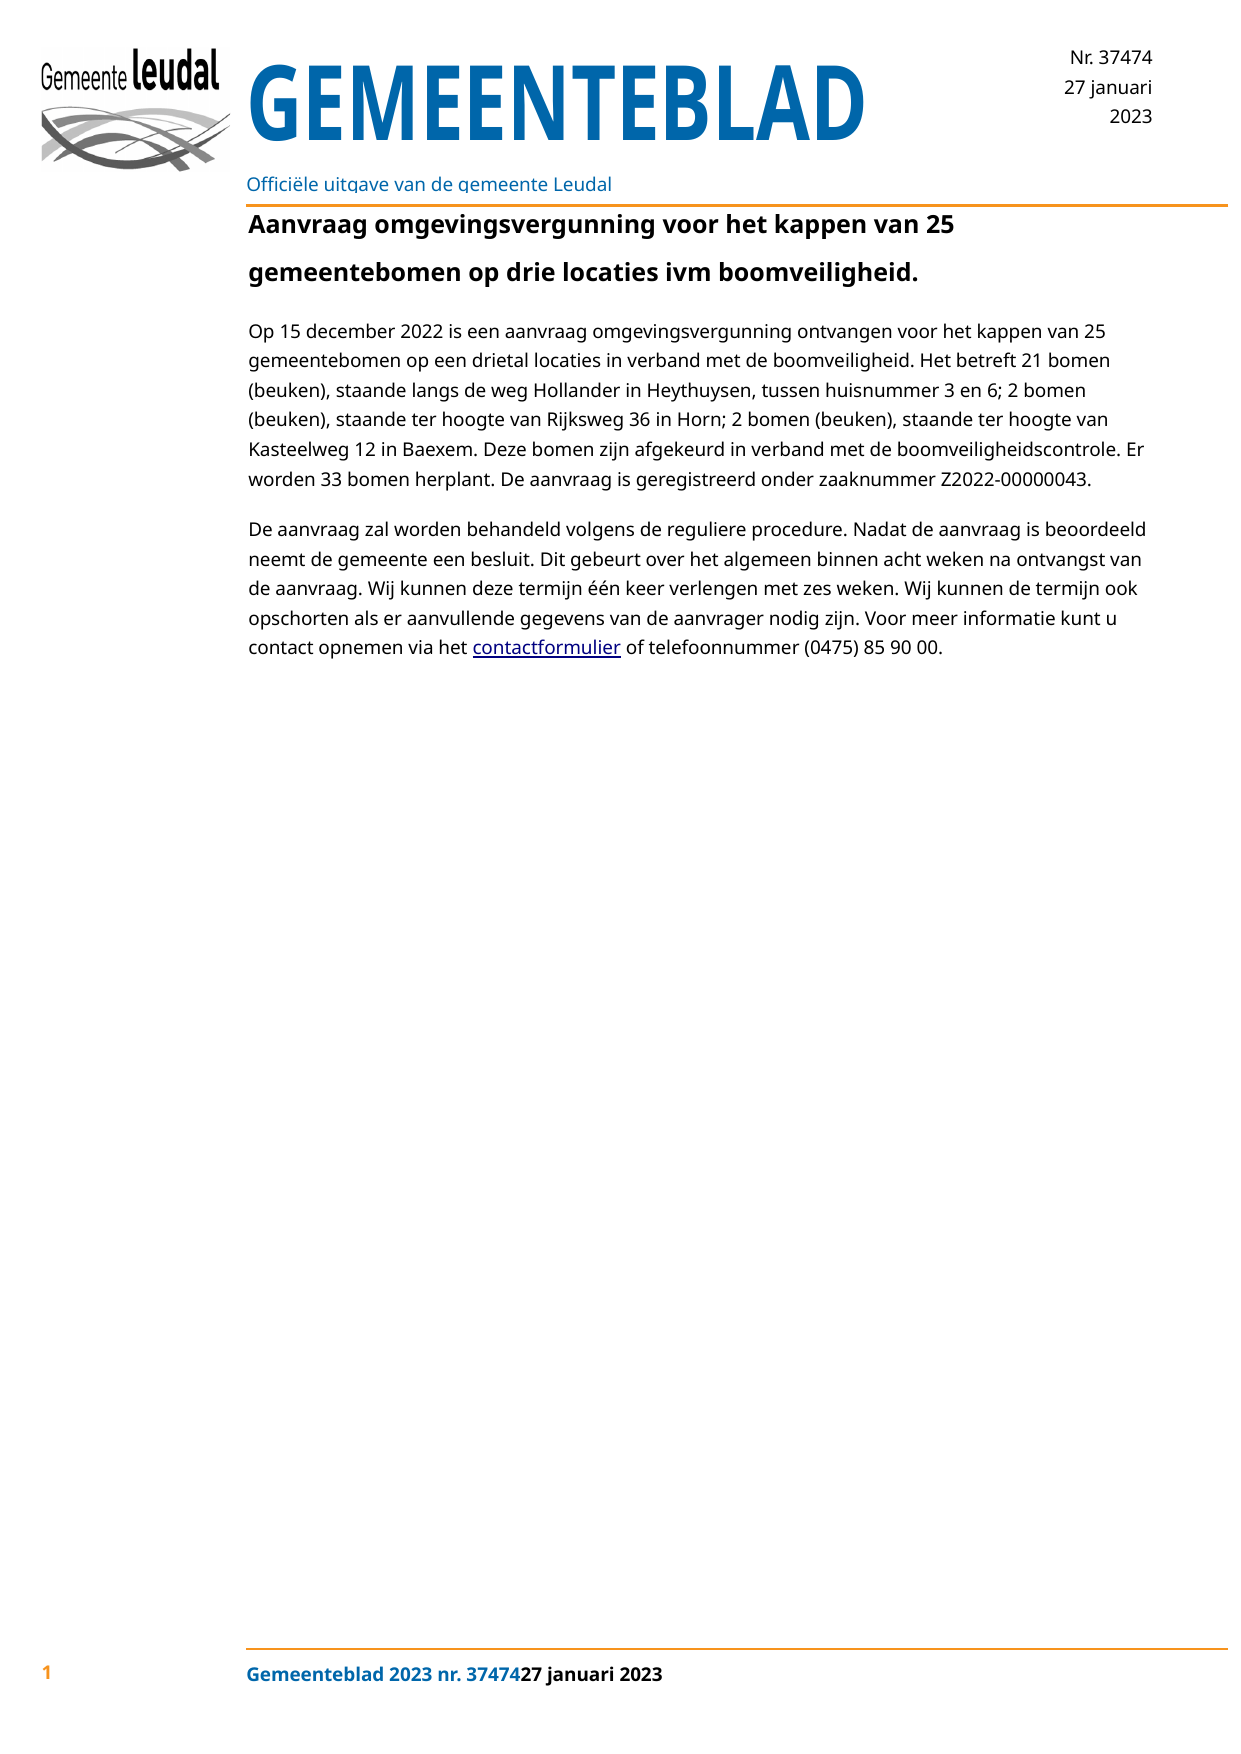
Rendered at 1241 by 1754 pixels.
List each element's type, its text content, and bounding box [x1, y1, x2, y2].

text Op 15 december 2022 is een aanvraag omgevingsvergunning ontvangen voor het kappen van 25 gemeentebomen op een drietal locaties in verband met de boomveiligheid. Het betreft 21 bomen (beuken), staande langs de weg Hollander in Heythuysen, tussen huisnummer 3 en 6; 2 bomen (beuken), staande ter hoogte van Rijksweg 36 in Horn; 2 bomen (beuken), staande ter hoogte van Kasteelweg 12 in Baexem. Deze bomen zijn afgekeurd in verband met de boomveiligheidscontrole. Er worden 33 bomen herplant. De aanvraag is geregistreerd onder zaaknummer Z2022-00000043. [248, 318, 1152, 492]
picture [41, 47, 231, 172]
text Aanvraag omgevingsvergunning voor het kappen van 25 gemeentebomen op drie locaties ivm boomveiligheid. [248, 207, 1152, 288]
text De aanvraag zal worden behandeld volgens de reguliere procedure. Nadat de aanvraag is beoordeeld neemt de gemeente een besluit. Dit gebeurt over het algemeen binnen acht weken na ontvangst van de aanvraag. Wij kunnen deze termijn één keer verlengen met zes weken. Wij kunnen de termijn ook opschorten als er aanvullende gegevens van de aanvrager nodig zijn. Voor meer informatie kunt u contact opnemen via het contactformulier of telefoonnummer (0475) 85 90 00. [248, 516, 1152, 660]
